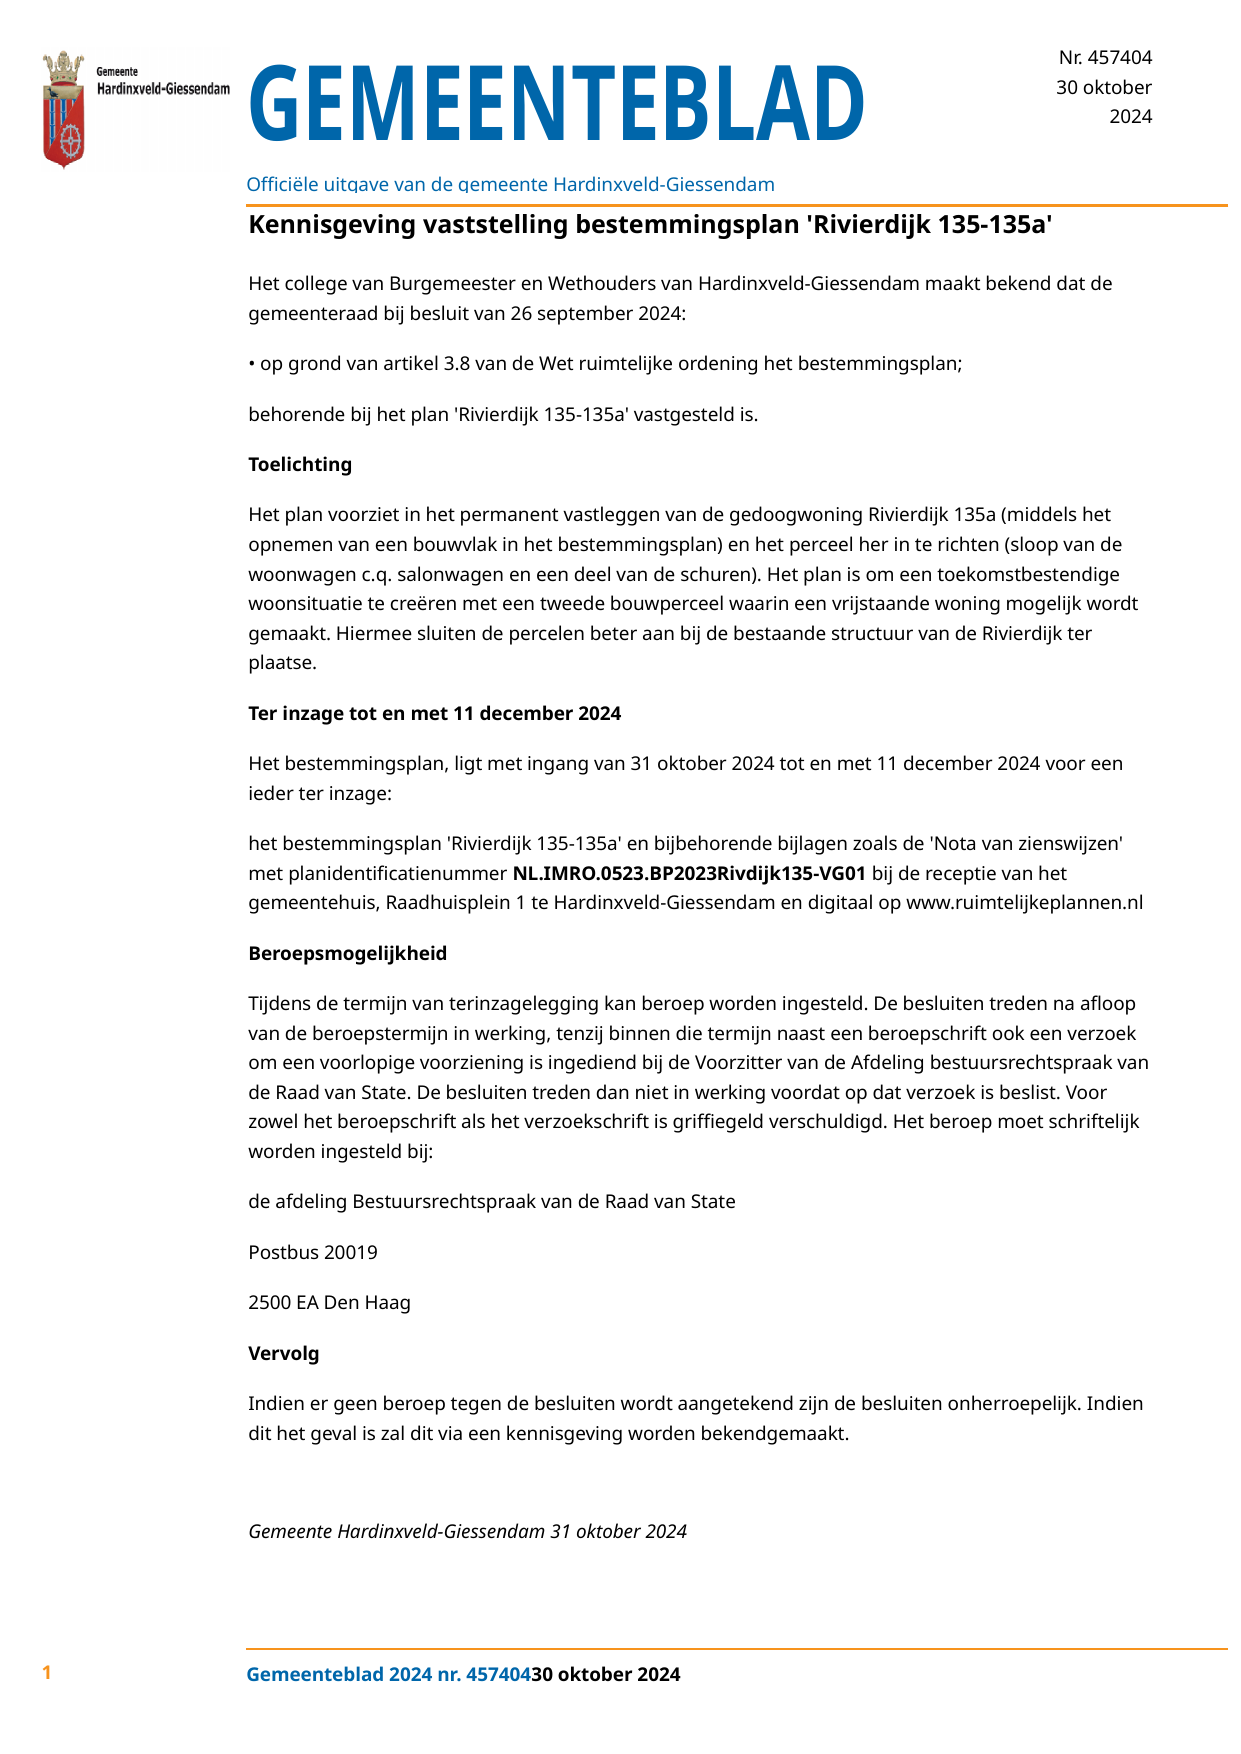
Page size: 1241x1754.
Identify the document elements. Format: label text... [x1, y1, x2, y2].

text Kennisgeving vaststelling bestemmingsplan 'Rivierdijk 135-135a' [248, 207, 1152, 241]
text Postbus 20019 [248, 1239, 1152, 1265]
text Het college van Burgemeester en Wethouders van Hardinxveld-Giessendam maakt bekend dat de gemeenteraad bij besluit van 26 september 2024: [248, 270, 1152, 326]
text Gemeente Hardinxveld-Giessendam 31 oktober 2024 [248, 1518, 1152, 1544]
text Toelichting [248, 451, 1152, 477]
text Het bestemmingsplan, ligt met ingang van 31 oktober 2024 tot en met 11 december 2024 voor een ieder ter inzage: [248, 750, 1152, 806]
text behorende bij het plan 'Rivierdijk 135-135a' vastgesteld is. [248, 401, 1152, 426]
text • op grond van artikel 3.8 van de Wet ruimtelijke ordening het bestemmingsplan; [248, 350, 1152, 376]
text Beroepsmogelijkheid [248, 940, 1152, 966]
text Indien er geen beroep tegen de besluiten wordt aangetekend zijn de besluiten onherroepelijk. Indien dit het geval is zal dit via een kennisgeving worden bekendgemaakt. [248, 1390, 1152, 1446]
text de afdeling Bestuursrechtspraak van de Raad van State [248, 1189, 1152, 1214]
text Tijdens de termijn van terinzagelegging kan beroep worden ingesteld. De besluiten treden na afloop van de beroepstermijn in werking, tenzij binnen die termijn naast een beroepschrift ook een verzoek om een voorlopige voorziening is ingediend bij de Voorzitter van de Afdeling bestuursrechtspraak van de Raad van State. De besluiten treden dan niet in werking voordat op dat verzoek is beslist. Voor zowel het beroepschrift als het verzoekschrift is griffiegeld verschuldigd. Het beroep moet schriftelijk worden ingesteld bij: [248, 990, 1152, 1164]
text Ter inzage tot en met 11 december 2024 [248, 700, 1152, 726]
picture [41, 47, 231, 172]
text Vervolg [248, 1340, 1152, 1366]
text 2500 EA Den Haag [248, 1289, 1152, 1315]
text Het plan voorziet in het permanent vastleggen van de gedoogwoning Rivierdijk 135a (middels het opnemen van een bouwvlak in het bestemmingsplan) en het perceel her in te richten (sloop van de woonwagen c.q. salonwagen en een deel van de schuren). Het plan is om een toekomstbestendige woonsituatie te creëren met een tweede bouwperceel waarin een vrijstaande woning mogelijk wordt gemaakt. Hiermee sluiten de percelen beter aan bij de bestaande structuur van de Rivierdijk ter plaatse. [248, 502, 1152, 675]
text het bestemmingsplan 'Rivierdijk 135-135a' en bijbehorende bijlagen zoals de 'Nota van zienswijzen' met planidentificatienummer NL.IMRO.0523.BP2023Rivdijk135-VG01 bij de receptie van het gemeentehuis, Raadhuisplein 1 te Hardinxveld-Giessendam en digitaal op www.ruimtelijkeplannen.nl [248, 830, 1152, 915]
